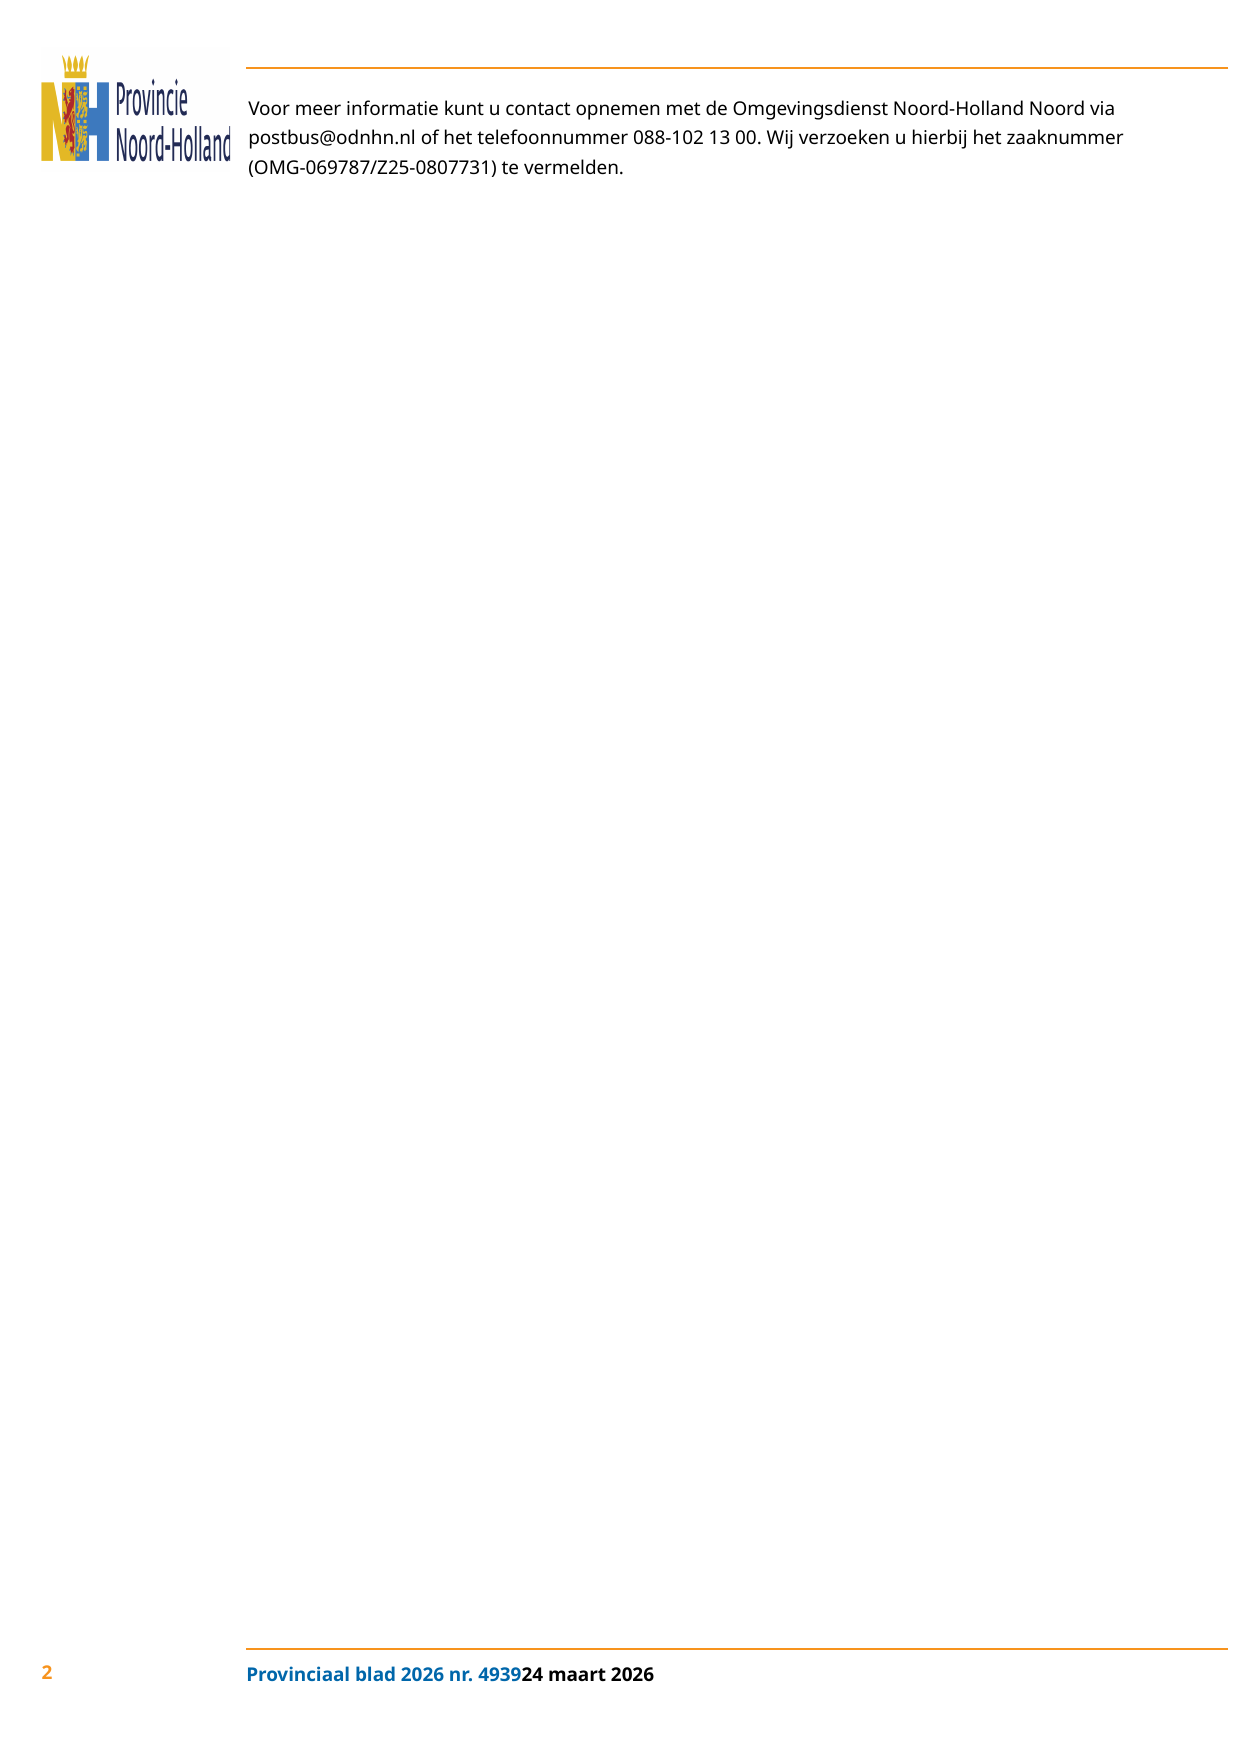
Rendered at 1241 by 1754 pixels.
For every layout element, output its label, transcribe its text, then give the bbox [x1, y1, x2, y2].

picture [41, 47, 231, 172]
text Voor meer informatie kunt u contact opnemen met de Omgevingsdienst Noord-Holland Noord via postbus@odnhn.nl of het telefoonnummer 088-102 13 00. Wij verzoeken u hierbij het zaaknummer (OMG-069787/Z25-0807731) te vermelden. [248, 95, 1152, 180]
